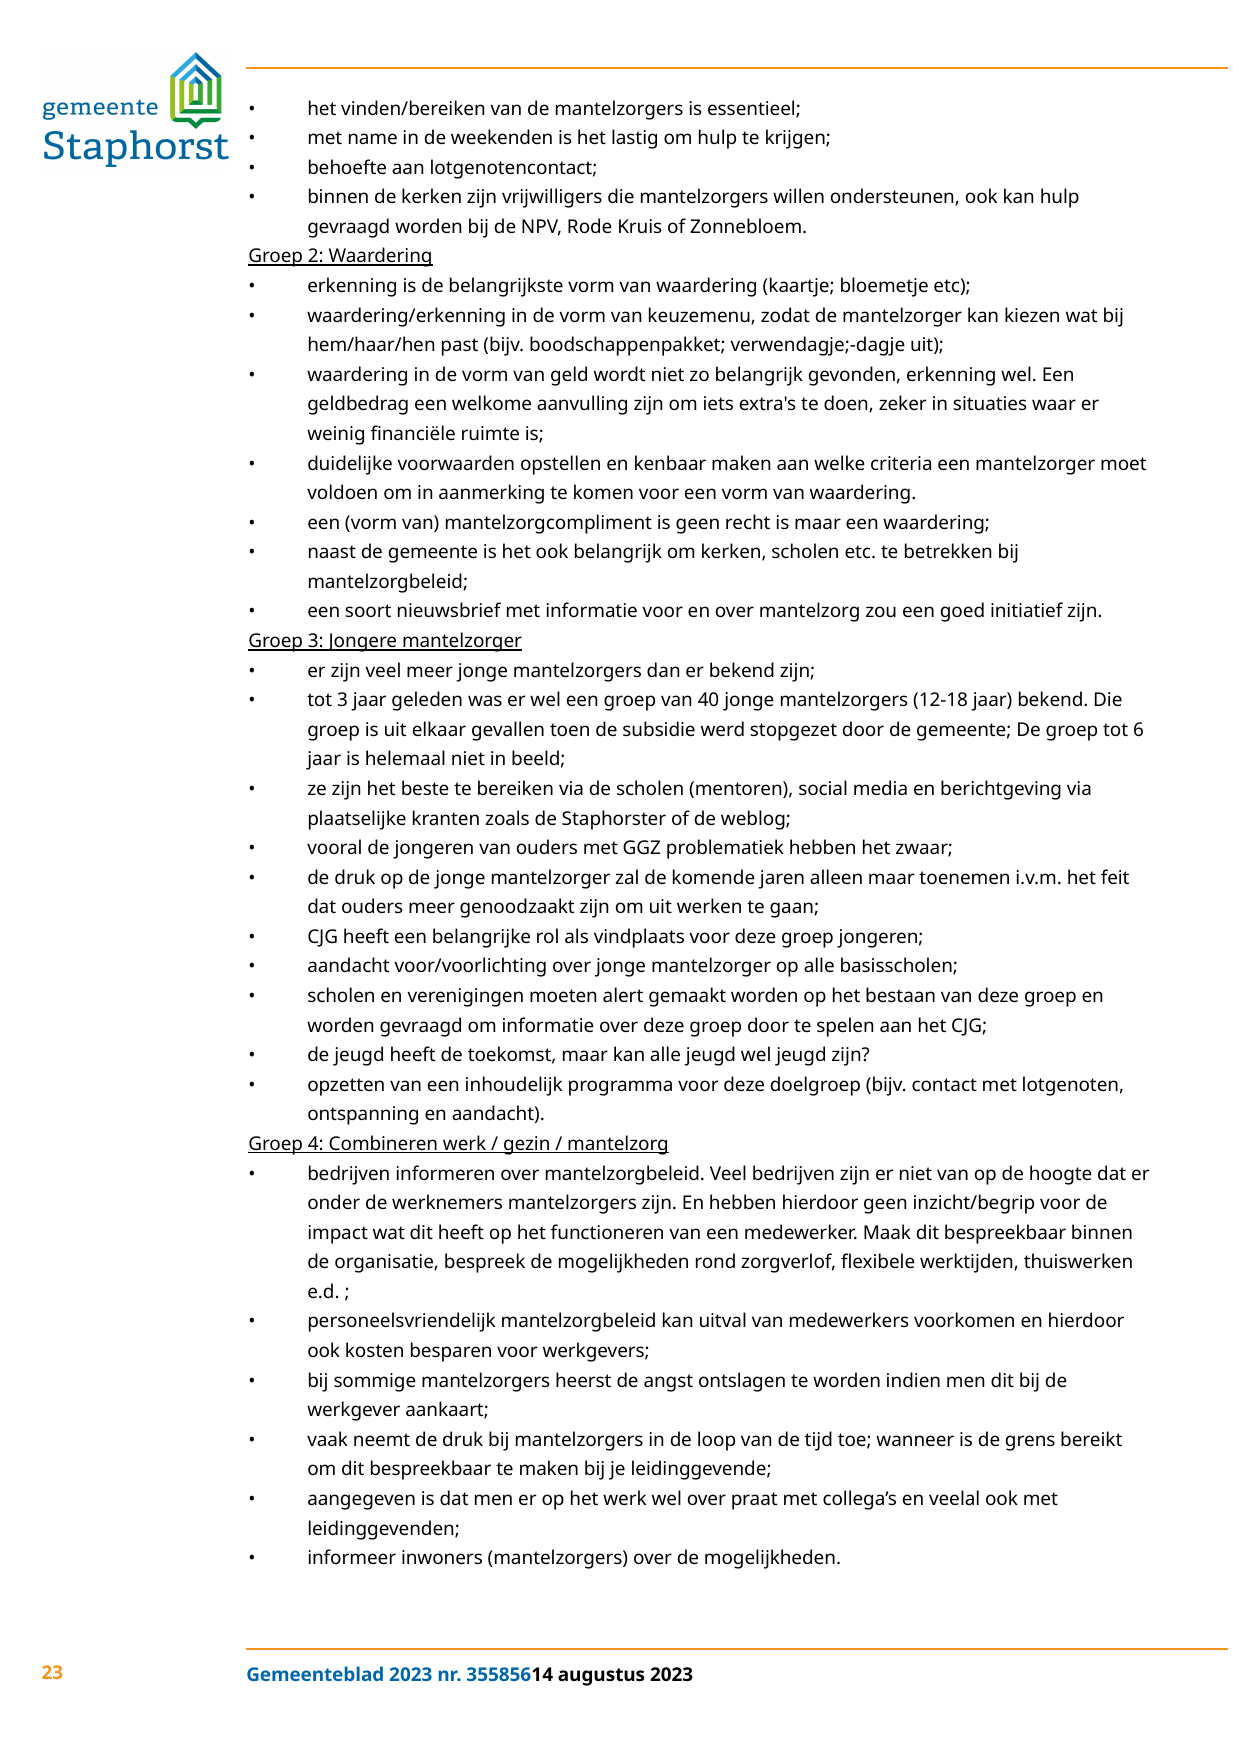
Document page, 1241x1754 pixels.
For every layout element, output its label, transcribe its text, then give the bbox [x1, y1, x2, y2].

list erkenning is de belangrijkste vorm van waardering (kaartje; bloemetje etc); [248, 272, 1152, 298]
text Groep 3: Jongere mantelzorger [248, 627, 1152, 653]
list aandacht voor/voorlichting over jonge mantelzorger op alle basisscholen; [248, 953, 1152, 978]
list bedrijven informeren over mantelzorgbeleid. Veel bedrijven zijn er niet van op de hoogte dat er onder de werknemers mantelzorgers zijn. En hebben hierdoor geen inzicht/begrip voor de impact wat dit heeft op het functioneren van een medewerker. Maak dit bespreekbaar binnen de organisatie, bespreek de mogelijkheden rond zorgverlof, flexibele werktijden, thuiswerken e.d. ; [248, 1160, 1152, 1304]
list informeer inwoners (mantelzorgers) over de mogelijkheden. [248, 1544, 1152, 1570]
list CJG heeft een belangrijke rol als vindplaats voor deze groep jongeren; [248, 923, 1152, 949]
list de jeugd heeft de toekomst, maar kan alle jeugd wel jeugd zijn? [248, 1041, 1152, 1067]
picture [41, 47, 231, 172]
list een (vorm van) mantelzorgcompliment is geen recht is maar een waardering; [248, 509, 1152, 535]
list een soort nieuwsbrief met informatie voor en over mantelzorg zou een goed initiatief zijn. [248, 598, 1152, 623]
list er zijn veel meer jonge mantelzorgers dan er bekend zijn; [248, 657, 1152, 683]
list vaak neemt de druk bij mantelzorgers in de loop van de tijd toe; wanneer is de grens bereikt om dit bespreekbaar te maken bij je leidinggevende; [248, 1426, 1152, 1481]
list tot 3 jaar geleden was er wel een groep van 40 jonge mantelzorgers (12-18 jaar) bekend. Die groep is uit elkaar gevallen toen de subsidie werd stopgezet door de gemeente; De groep tot 6 jaar is helemaal niet in beeld; [248, 686, 1152, 771]
list aangegeven is dat men er op het werk wel over praat met collega’s en veelal ook met leidinggevenden; [248, 1485, 1152, 1541]
list ze zijn het beste te bereiken via de scholen (mentoren), social media en berichtgeving via plaatselijke kranten zoals de Staphorster of de weblog; [248, 775, 1152, 831]
list met name in de weekenden is het lastig om hulp te krijgen; [248, 124, 1152, 150]
text Groep 2: Waardering [248, 243, 1152, 268]
list personeelsvriendelijk mantelzorgbeleid kan uitval van medewerkers voorkomen en hierdoor ook kosten besparen voor werkgevers; [248, 1308, 1152, 1363]
text Groep 4: Combineren werk / gezin / mantelzorg [248, 1130, 1152, 1156]
list waardering in de vorm van geld wordt niet zo belangrijk gevonden, erkenning wel. Een geldbedrag een welkome aanvulling zijn om iets extra's te doen, zeker in situaties waar er weinig financiële ruimte is; [248, 361, 1152, 446]
list binnen de kerken zijn vrijwilligers die mantelzorgers willen ondersteunen, ook kan hulp gevraagd worden bij de NPV, Rode Kruis of Zonnebloem. [248, 183, 1152, 239]
list duidelijke voorwaarden opstellen en kenbaar maken aan welke criteria een mantelzorger moet voldoen om in aanmerking te komen voor een vorm van waardering. [248, 450, 1152, 505]
list het vinden/bereiken van de mantelzorgers is essentieel; [248, 95, 1152, 121]
list waardering/erkenning in de vorm van keuzemenu, zodat de mantelzorger kan kiezen wat bij hem/haar/hen past (bijv. boodschappenpakket; verwendagje;-dagje uit); [248, 302, 1152, 357]
list behoefte aan lotgenotencontact; [248, 154, 1152, 180]
list opzetten van een inhoudelijk programma voor deze doelgroep (bijv. contact met lotgenoten, ontspanning en aandacht). [248, 1071, 1152, 1126]
list scholen en verenigingen moeten alert gemaakt worden op het bestaan van deze groep en worden gevraagd om informatie over deze groep door te spelen aan het CJG; [248, 982, 1152, 1038]
list bij sommige mantelzorgers heerst de angst ontslagen te worden indien men dit bij de werkgever aankaart; [248, 1367, 1152, 1422]
list vooral de jongeren van ouders met GGZ problematiek hebben het zwaar; [248, 834, 1152, 860]
list de druk op de jonge mantelzorger zal de komende jaren alleen maar toenemen i.v.m. het feit dat ouders meer genoodzaakt zijn om uit werken te gaan; [248, 864, 1152, 919]
list naast de gemeente is het ook belangrijk om kerken, scholen etc. te betrekken bij mantelzorgbeleid; [248, 538, 1152, 594]
